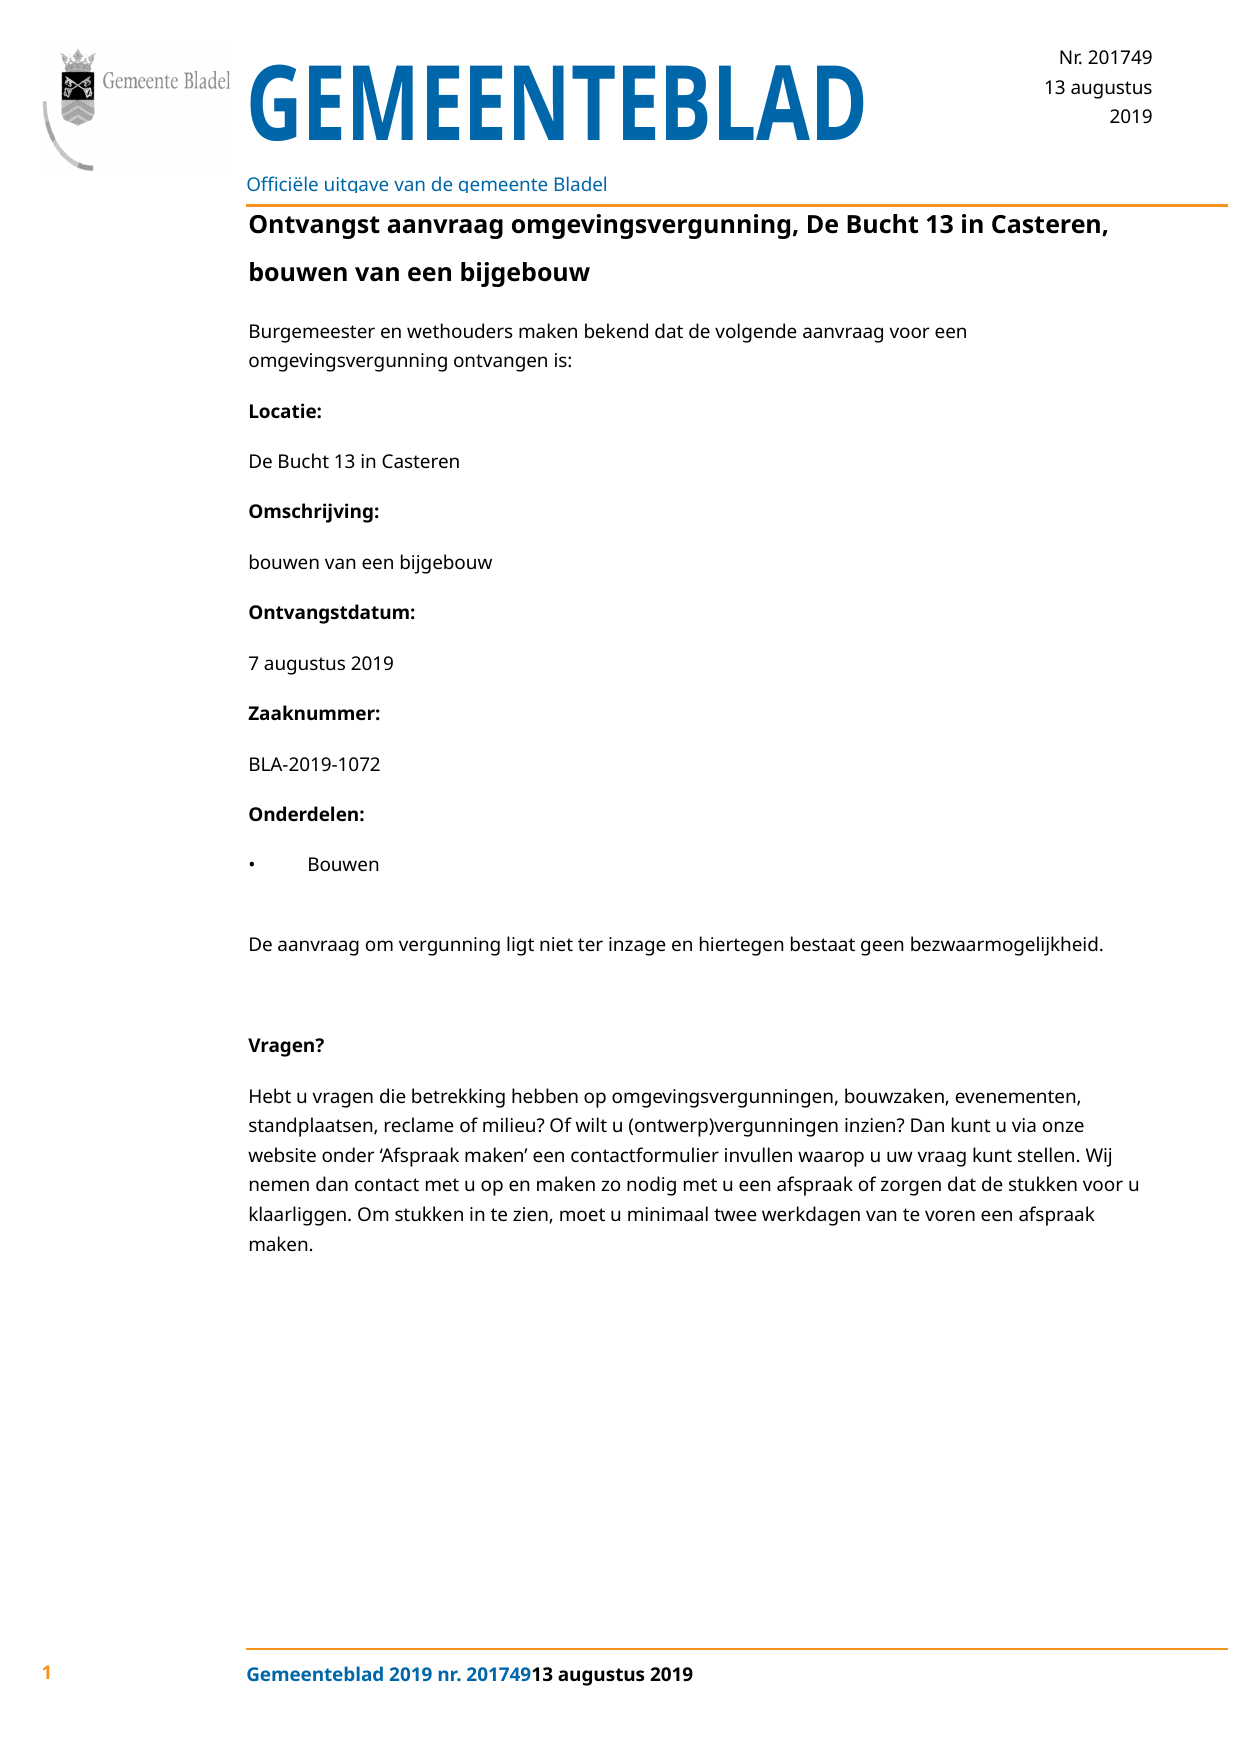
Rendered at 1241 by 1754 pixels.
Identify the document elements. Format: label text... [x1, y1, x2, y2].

text De aanvraag om vergunning ligt niet ter inzage en hiertegen bestaat geen bezwaarmogelijkheid. [248, 932, 1152, 957]
text 7 augustus 2019 [248, 650, 1152, 676]
text Vragen? [248, 1032, 1152, 1058]
text Burgemeester en wethouders maken bekend dat de volgende aanvraag voor een omgevingsvergunning ontvangen is: [248, 318, 1152, 373]
text Omschrijving: [248, 499, 1152, 524]
text bouwen van een bijgebouw [248, 549, 1152, 575]
text Locatie: [248, 398, 1152, 424]
text Hebt u vragen die betrekking hebben op omgevingsvergunningen, bouwzaken, evenementen, standplaatsen, reclame of milieu? Of wilt u (ontwerp)vergunningen inzien? Dan kunt u via onze website onder ‘Afspraak maken’ een contactformulier invullen waarop u uw vraag kunt stellen. Wij nemen dan contact met u op en maken zo nodig met u een afspraak of zorgen dat de stukken voor u klaarliggen. Om stukken in te zien, moet u minimaal twee werkdagen van te voren een afspraak maken. [248, 1083, 1152, 1257]
text Ontvangstdatum: [248, 599, 1152, 625]
text BLA-2019-1072 [248, 751, 1152, 777]
text Zaaknummer: [248, 700, 1152, 726]
list Bouwen [248, 852, 1152, 877]
text De Bucht 13 in Casteren [248, 448, 1152, 474]
text Onderdelen: [248, 801, 1152, 827]
text Ontvangst aanvraag omgevingsvergunning, De Bucht 13 in Casteren, bouwen van een bijgebouw [248, 207, 1152, 288]
picture [41, 47, 231, 172]
